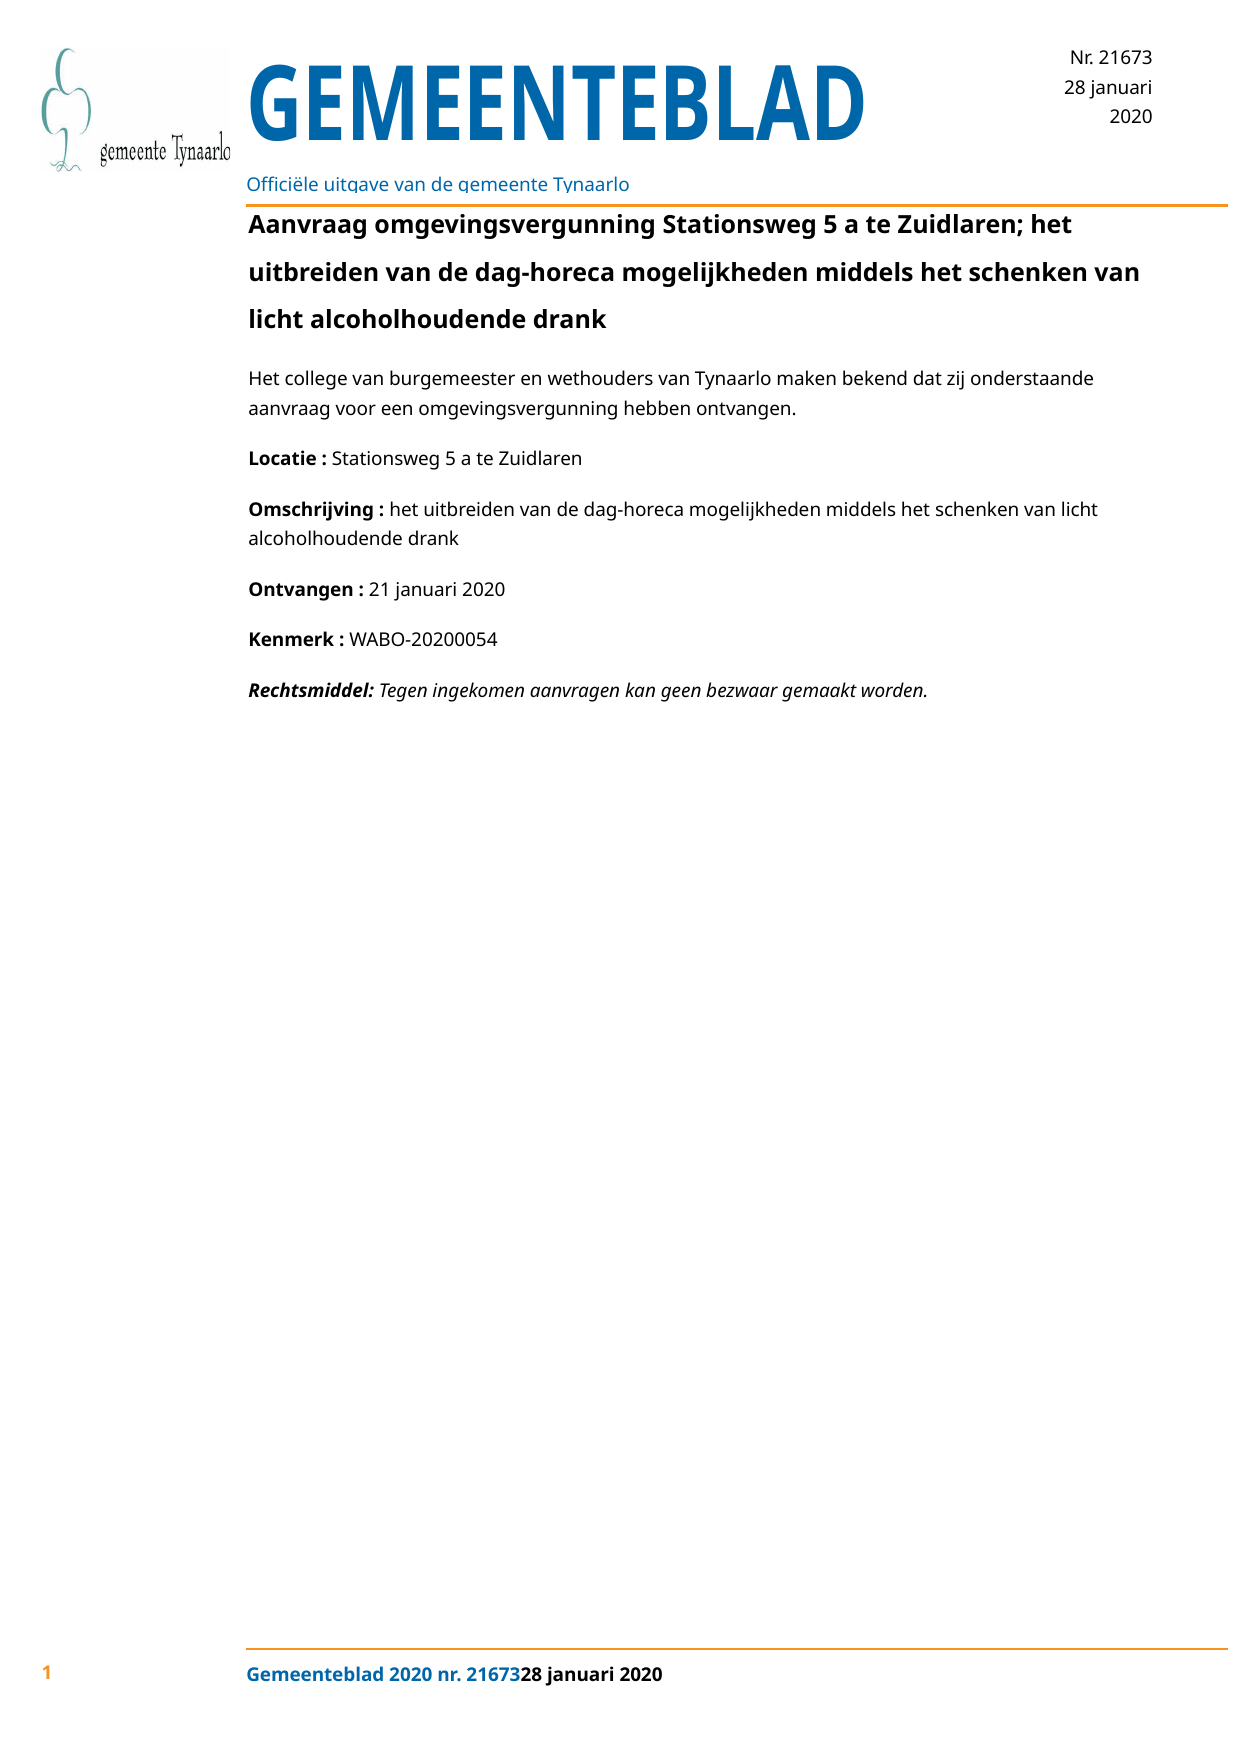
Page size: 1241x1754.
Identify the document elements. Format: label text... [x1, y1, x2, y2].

text Locatie : Stationsweg 5 a te Zuidlaren [248, 446, 1152, 471]
text Omschrijving : het uitbreiden van de dag-horeca mogelijkheden middels het schenken van licht alcoholhoudende drank [248, 496, 1152, 551]
text Rechtsmiddel: Tegen ingekomen aanvragen kan geen bezwaar gemaakt worden. [248, 677, 1152, 702]
text Kenmerk : WABO-20200054 [248, 626, 1152, 652]
text Ontvangen : 21 januari 2020 [248, 576, 1152, 602]
text Het college van burgemeester en wethouders van Tynaarlo maken bekend dat zij onderstaande aanvraag voor een omgevingsvergunning hebben ontvangen. [248, 366, 1152, 421]
picture [41, 47, 231, 172]
text Aanvraag omgevingsvergunning Stationsweg 5 a te Zuidlaren; het uitbreiden van de dag-horeca mogelijkheden middels het schenken van licht alcoholhoudende drank [248, 207, 1152, 336]
